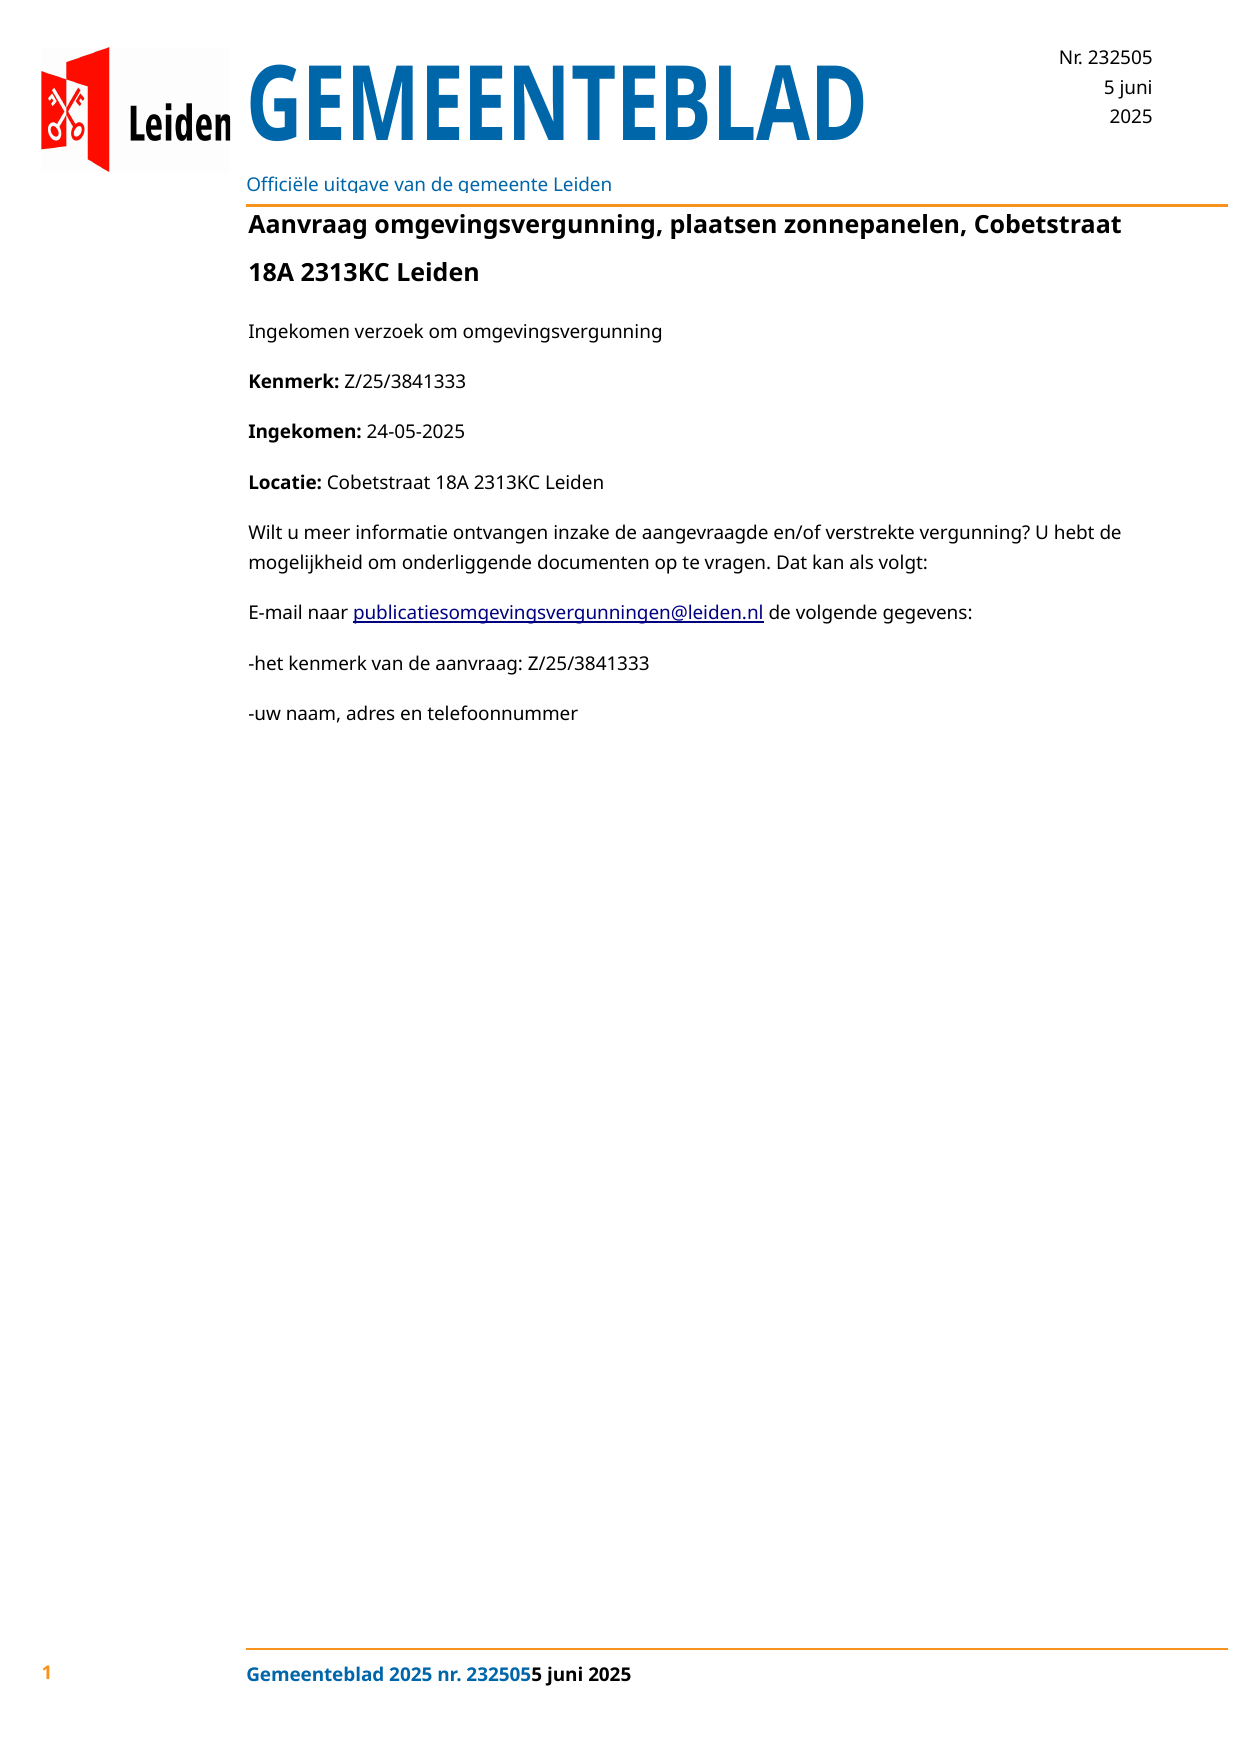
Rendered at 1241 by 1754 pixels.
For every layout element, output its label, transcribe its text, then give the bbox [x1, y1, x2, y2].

text Ingekomen verzoek om omgevingsvergunning [248, 318, 1152, 344]
text Ingekomen: 24-05-2025 [248, 419, 1152, 444]
text Kenmerk: Z/25/3841333 [248, 368, 1152, 394]
text -het kenmerk van de aanvraag: Z/25/3841333 [248, 650, 1152, 676]
text Wilt u meer informatie ontvangen inzake de aangevraagde en/of verstrekte vergunning? U hebt de mogelijkheid om onderliggende documenten op te vragen. Dat kan als volgt: [248, 519, 1152, 575]
picture [41, 47, 231, 172]
text Locatie: Cobetstraat 18A 2313KC Leiden [248, 469, 1152, 495]
text E-mail naar publicatiesomgevingsvergunningen@leiden.nl de volgende gegevens: [248, 599, 1152, 625]
text Aanvraag omgevingsvergunning, plaatsen zonnepanelen, Cobetstraat 18A 2313KC Leiden [248, 207, 1152, 288]
text -uw naam, adres en telefoonnummer [248, 700, 1152, 726]
